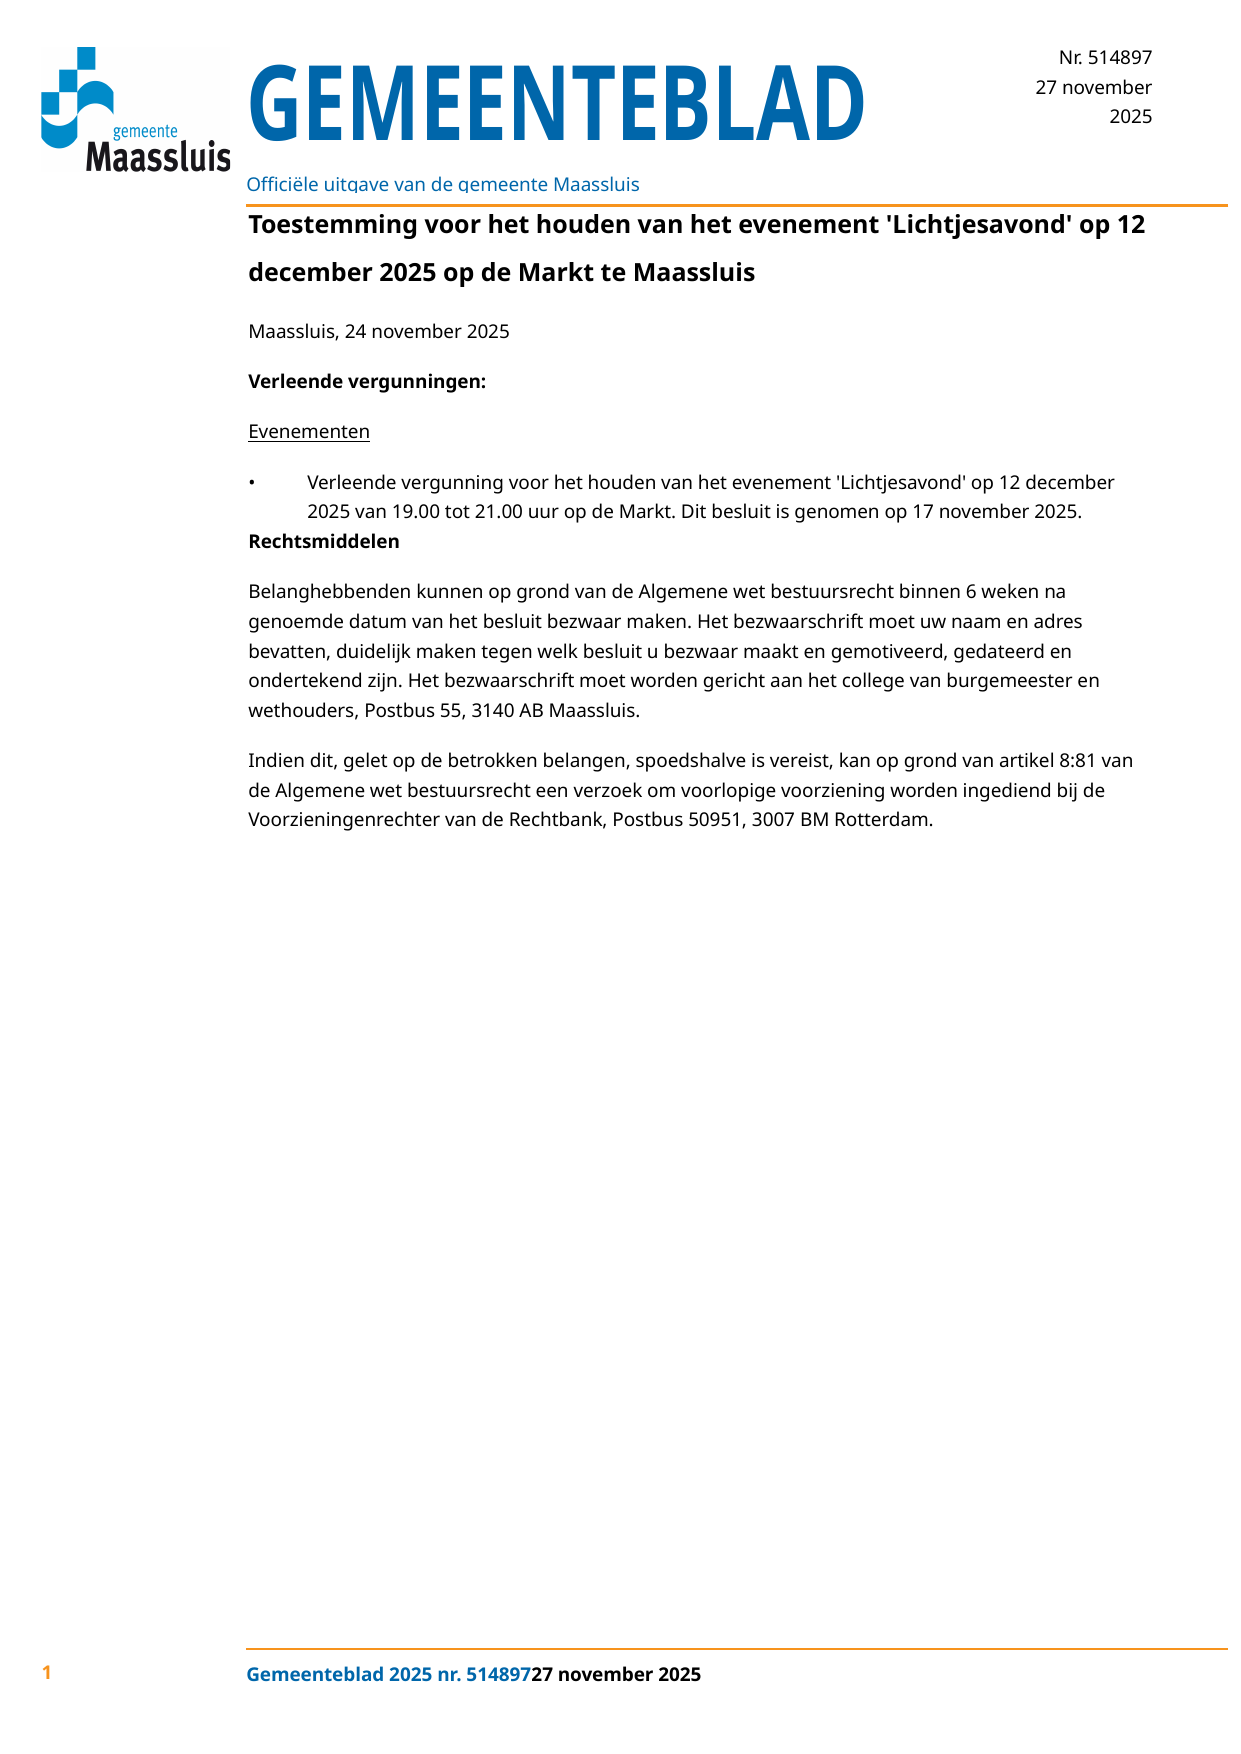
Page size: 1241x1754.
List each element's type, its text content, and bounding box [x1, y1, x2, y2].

text Verleende vergunningen: [248, 368, 1152, 394]
list Verleende vergunning voor het houden van het evenement 'Lichtjesavond' op 12 december 2025 van 19.00 tot 21.00 uur op de Markt. Dit besluit is genomen op 17 november 2025. [248, 469, 1152, 524]
text Belanghebbenden kunnen op grond van de Algemene wet bestuursrecht binnen 6 weken na genoemde datum van het besluit bezwaar maken. Het bezwaarschrift moet uw naam en adres bevatten, duidelijk maken tegen welk besluit u bezwaar maakt en gemotiveerd, gedateerd en ondertekend zijn. Het bezwaarschrift moet worden gericht aan het college van burgemeester en wethouders, Postbus 55, 3140 AB Maassluis. [248, 579, 1152, 723]
text Evenementen [248, 419, 1152, 444]
text Indien dit, gelet op de betrokken belangen, spoedshalve is vereist, kan op grond van artikel 8:81 van de Algemene wet bestuursrecht een verzoek om voorlopige voorziening worden ingediend bij de Voorzieningenrechter van de Rechtbank, Postbus 50951, 3007 BM Rotterdam. [248, 747, 1152, 832]
text Toestemming voor het houden van het evenement 'Lichtjesavond' op 12 december 2025 op de Markt te Maassluis [248, 207, 1152, 288]
picture [41, 47, 77, 92]
text Rechtsmiddelen [248, 528, 1152, 554]
text Maassluis, 24 november 2025 [248, 318, 1152, 344]
picture [41, 47, 231, 172]
